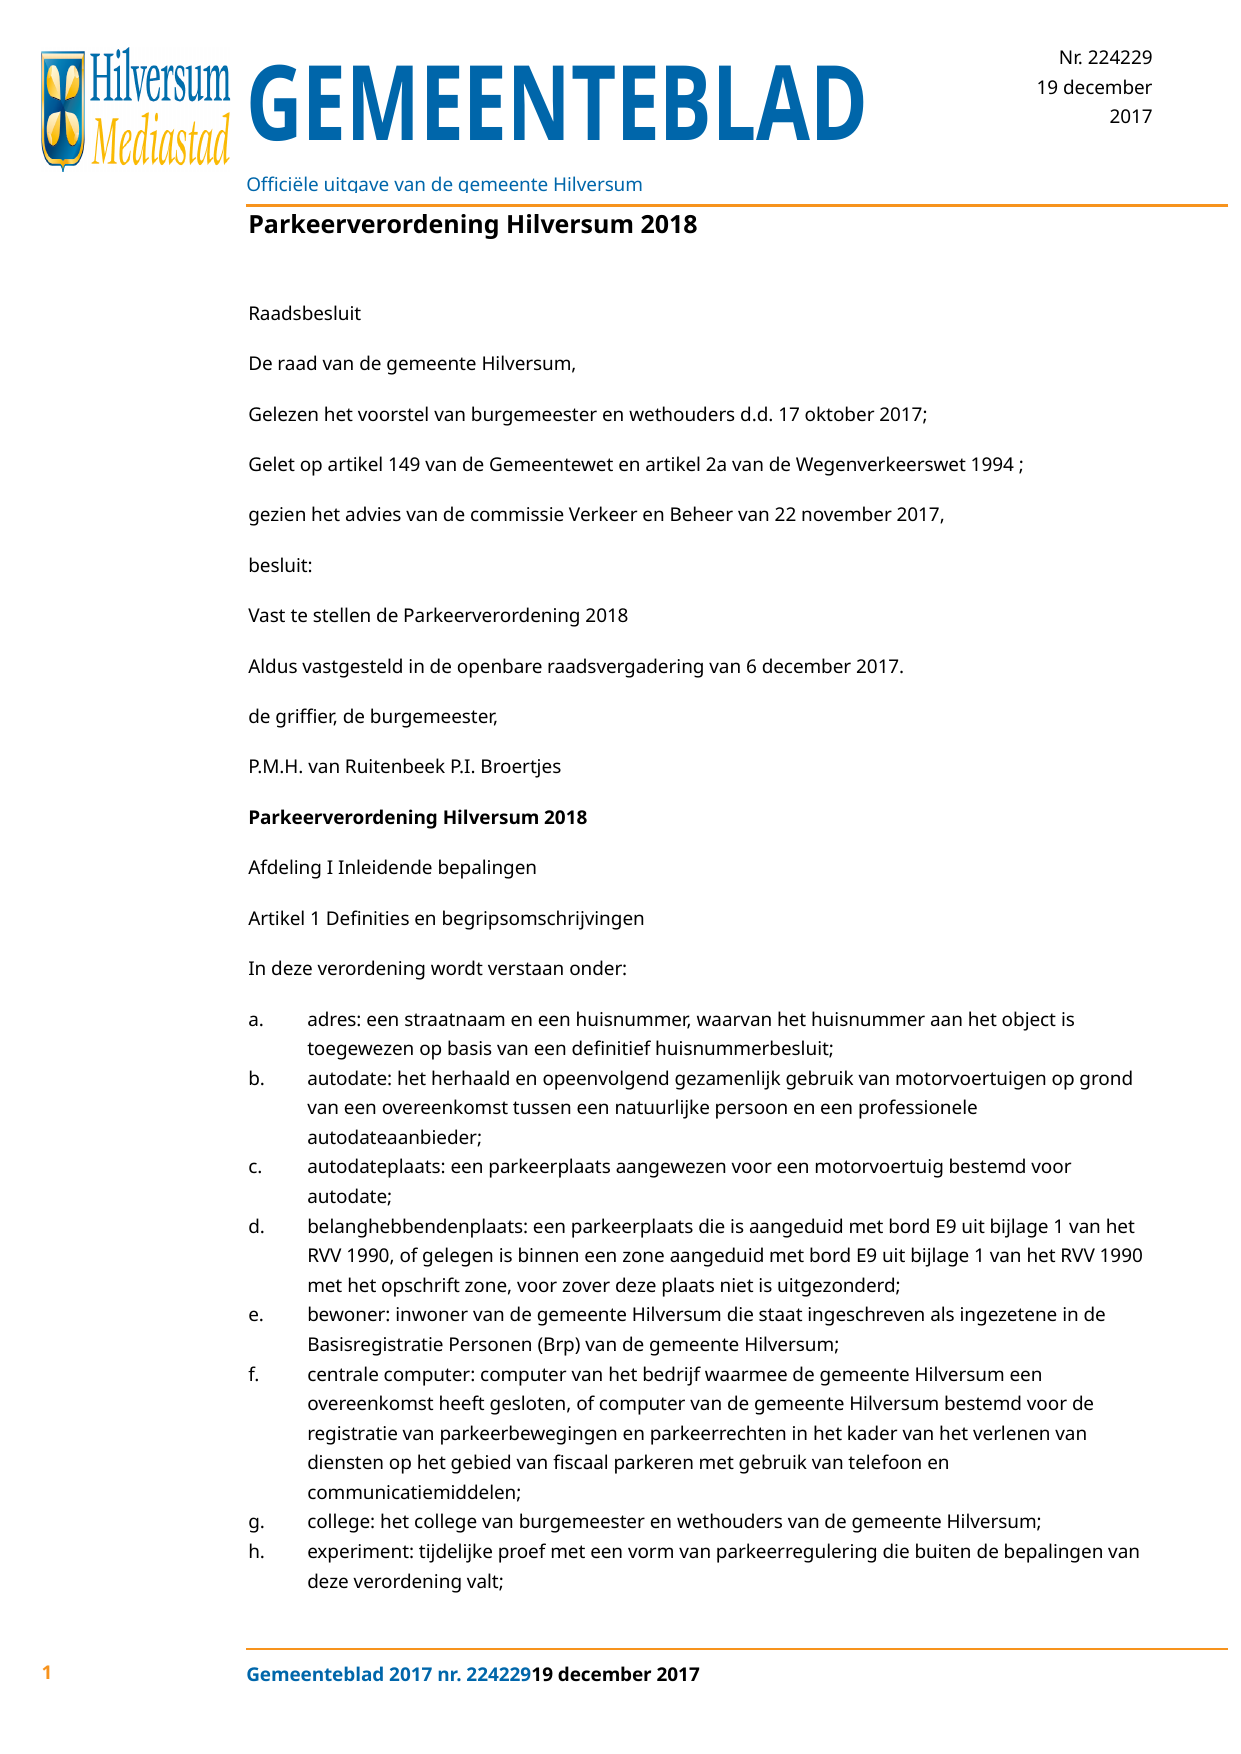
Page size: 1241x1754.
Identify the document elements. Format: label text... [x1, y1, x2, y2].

list autodateplaats: een parkeerplaats aangewezen voor een motorvoertuig bestemd voor autodate; [248, 1154, 1152, 1209]
list centrale computer: computer van het bedrijf waarmee de gemeente Hilversum een overeenkomst heeft gesloten, of computer van de gemeente Hilversum bestemd voor de registratie van parkeerbewegingen en parkeerrechten in het kader van het verlenen van diensten op het gebied van fiscaal parkeren met gebruik van telefoon en communicatiemiddelen; [248, 1361, 1152, 1505]
text de griffier, de burgemeester, [248, 703, 1152, 729]
list adres: een straatnaam en een huisnummer, waarvan het huisnummer aan het object is toegewezen op basis van een definitief huisnummerbesluit; [248, 1006, 1152, 1061]
text Raadsbesluit [248, 300, 1152, 326]
text Vast te stellen de Parkeerverordening 2018 [248, 602, 1152, 628]
text De raad van de gemeente Hilversum, [248, 350, 1152, 376]
text Aldus vastgesteld in de openbare raadsvergadering van 6 december 2017. [248, 653, 1152, 678]
text Gelezen het voorstel van burgemeester en wethouders d.d. 17 oktober 2017; [248, 401, 1152, 426]
list experiment: tijdelijke proef met een vorm van parkeerregulering die buiten de bepalingen van deze verordening valt; [248, 1538, 1152, 1593]
list bewoner: inwoner van de gemeente Hilversum die staat ingeschreven als ingezetene in de Basisregistratie Personen (Brp) van de gemeente Hilversum; [248, 1302, 1152, 1357]
text gezien het advies van de commissie Verkeer en Beheer van 22 november 2017, [248, 502, 1152, 527]
list belanghebbendenplaats: een parkeerplaats die is aangeduid met bord E9 uit bijlage 1 van het RVV 1990, of gelegen is binnen een zone aangeduid met bord E9 uit bijlage 1 van het RVV 1990 met het opschrift zone, voor zover deze plaats niet is uitgezonderd; [248, 1213, 1152, 1298]
text Artikel 1 Definities en begripsomschrijvingen [248, 905, 1152, 931]
text In deze verordening wordt verstaan onder: [248, 955, 1152, 981]
text besluit: [248, 552, 1152, 578]
text Parkeerverordening Hilversum 2018 [248, 804, 1152, 830]
text Parkeerverordening Hilversum 2018 [248, 207, 1152, 241]
picture [41, 47, 231, 172]
list autodate: het herhaald en opeenvolgend gezamenlijk gebruik van motorvoertuigen op grond van een overeenkomst tussen een natuurlijke persoon en een professionele autodateaanbieder; [248, 1065, 1152, 1150]
text P.M.H. van Ruitenbeek P.I. Broertjes [248, 754, 1152, 779]
text Gelet op artikel 149 van de Gemeentewet en artikel 2a van de Wegenverkeerswet 1994 ; [248, 451, 1152, 477]
text Afdeling I Inleidende bepalingen [248, 854, 1152, 880]
list college: het college van burgemeester en wethouders van de gemeente Hilversum; [248, 1509, 1152, 1534]
